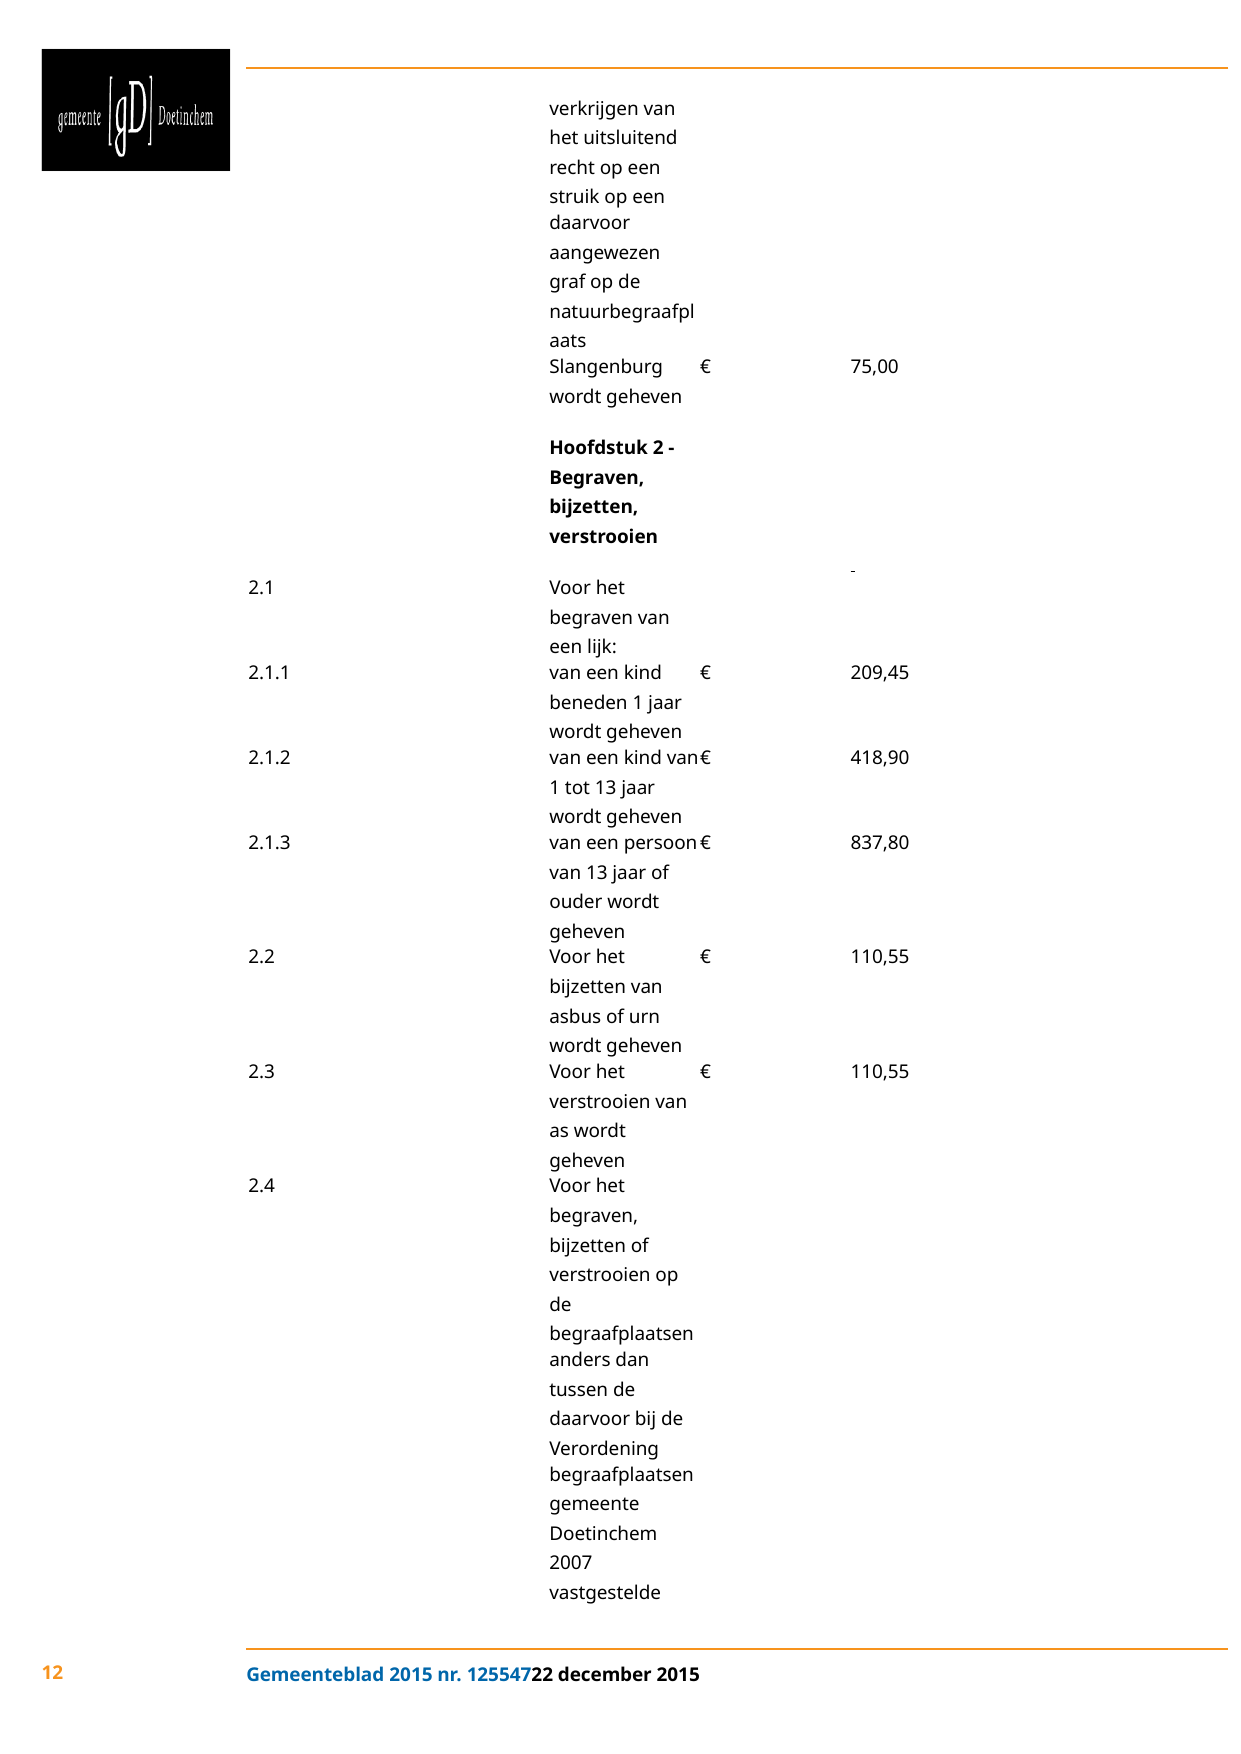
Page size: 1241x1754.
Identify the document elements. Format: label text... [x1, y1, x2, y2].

table_cell [850, 1461, 1001, 1605]
table_cell [700, 1346, 850, 1461]
table_cell [1001, 1346, 1152, 1461]
table_cell [399, 434, 549, 549]
table_cell [850, 1173, 1001, 1346]
table_cell [248, 434, 398, 549]
table_cell 2.2 [248, 944, 398, 1058]
table_cell [850, 409, 1001, 434]
table_cell [700, 549, 850, 574]
table_cell [248, 1461, 398, 1605]
table_cell 2.1.2 [248, 744, 398, 829]
table_cell 209,45 [850, 660, 1001, 744]
table_cell 2.1.1 [248, 660, 398, 744]
table_cell [1001, 95, 1152, 209]
table_cell [399, 1461, 549, 1605]
table_cell [248, 95, 398, 209]
table_cell 2.1.3 [248, 829, 398, 944]
table_cell [399, 549, 549, 574]
table_cell [399, 660, 549, 744]
table_cell [850, 434, 1001, 549]
table_cell [700, 434, 850, 549]
table_cell [399, 1346, 549, 1461]
table_cell [1001, 575, 1152, 659]
table_cell [399, 409, 549, 434]
table_cell van een kind beneden 1 jaar wordt geheven [549, 660, 700, 744]
table_cell [248, 549, 398, 574]
table_cell van een persoon van 13 jaar of ouder wordt geheven [549, 829, 700, 944]
table_cell [700, 1173, 850, 1346]
table_cell 110,55 [850, 1058, 1001, 1173]
table_cell [1001, 744, 1152, 829]
table_cell Voor het verstrooien van as wordt geheven [549, 1058, 700, 1173]
picture [41, 47, 231, 172]
table_cell [700, 95, 850, 209]
table_cell [399, 575, 549, 659]
table_cell [549, 549, 700, 574]
table_cell € [700, 944, 850, 1058]
table_cell € [700, 1058, 850, 1173]
table_cell [399, 744, 549, 829]
table_cell [850, 1346, 1001, 1461]
table_cell [1001, 1461, 1152, 1605]
table_cell [248, 209, 398, 353]
table_cell 418,90 [850, 744, 1001, 829]
table_cell [850, 575, 1001, 659]
table_cell [1001, 660, 1152, 744]
table_cell [399, 209, 549, 353]
table_cell [549, 409, 700, 434]
table_cell 110,55 [850, 944, 1001, 1058]
table_cell [1001, 353, 1152, 409]
table_cell [399, 829, 549, 944]
table_cell € [700, 829, 850, 944]
table_cell [248, 1346, 398, 1461]
table_cell Voor het begraven van een lijk: [549, 575, 700, 659]
table_cell [700, 575, 850, 659]
table_cell [700, 1461, 850, 1605]
table_cell [850, 95, 1001, 209]
table_cell [1001, 409, 1152, 434]
table_cell 2.1 [248, 575, 398, 659]
table_cell [1001, 1173, 1152, 1346]
table_cell 2.4 [248, 1173, 398, 1346]
table_cell [1001, 434, 1152, 549]
table_cell van een kind van 1 tot 13 jaar wordt geheven [549, 744, 700, 829]
table_cell [850, 549, 1001, 574]
table_cell € [700, 660, 850, 744]
table_cell Slangenburg wordt geheven [549, 353, 700, 409]
table_cell 837,80 [850, 829, 1001, 944]
table_cell [700, 409, 850, 434]
table_cell anders dan tussen de daarvoor bij de Verordening [549, 1346, 700, 1461]
table_cell [248, 353, 398, 409]
table_cell [700, 209, 850, 353]
table_cell [1001, 944, 1152, 1058]
table_cell verkrijgen van het uitsluitend recht op een struik op een [549, 95, 700, 209]
table_cell Voor het bijzetten van asbus of urn wordt geheven [549, 944, 700, 1058]
table_cell [399, 353, 549, 409]
table_cell [1001, 829, 1152, 944]
table_cell Hoofdstuk 2 - Begraven, bijzetten, verstrooien [549, 434, 700, 549]
table_cell [399, 1058, 549, 1173]
table_cell 75,00 [850, 353, 1001, 409]
table_cell Voor het begraven, bijzetten of verstrooien op de begraafplaatsen [549, 1173, 700, 1346]
table_cell [248, 409, 398, 434]
table_cell [399, 944, 549, 1058]
table_cell € [700, 744, 850, 829]
table_cell [399, 95, 549, 209]
table_cell [1001, 549, 1152, 574]
table_cell € [700, 353, 850, 409]
table_cell begraafplaatsen gemeente Doetinchem 2007 vastgestelde [549, 1461, 700, 1605]
table_cell [1001, 1058, 1152, 1173]
table_cell 2.3 [248, 1058, 398, 1173]
table_cell [850, 209, 1001, 353]
table_cell [399, 1173, 549, 1346]
table_cell [1001, 209, 1152, 353]
table_cell daarvoor aangewezen graf op de natuurbegraafplaats [549, 209, 700, 353]
